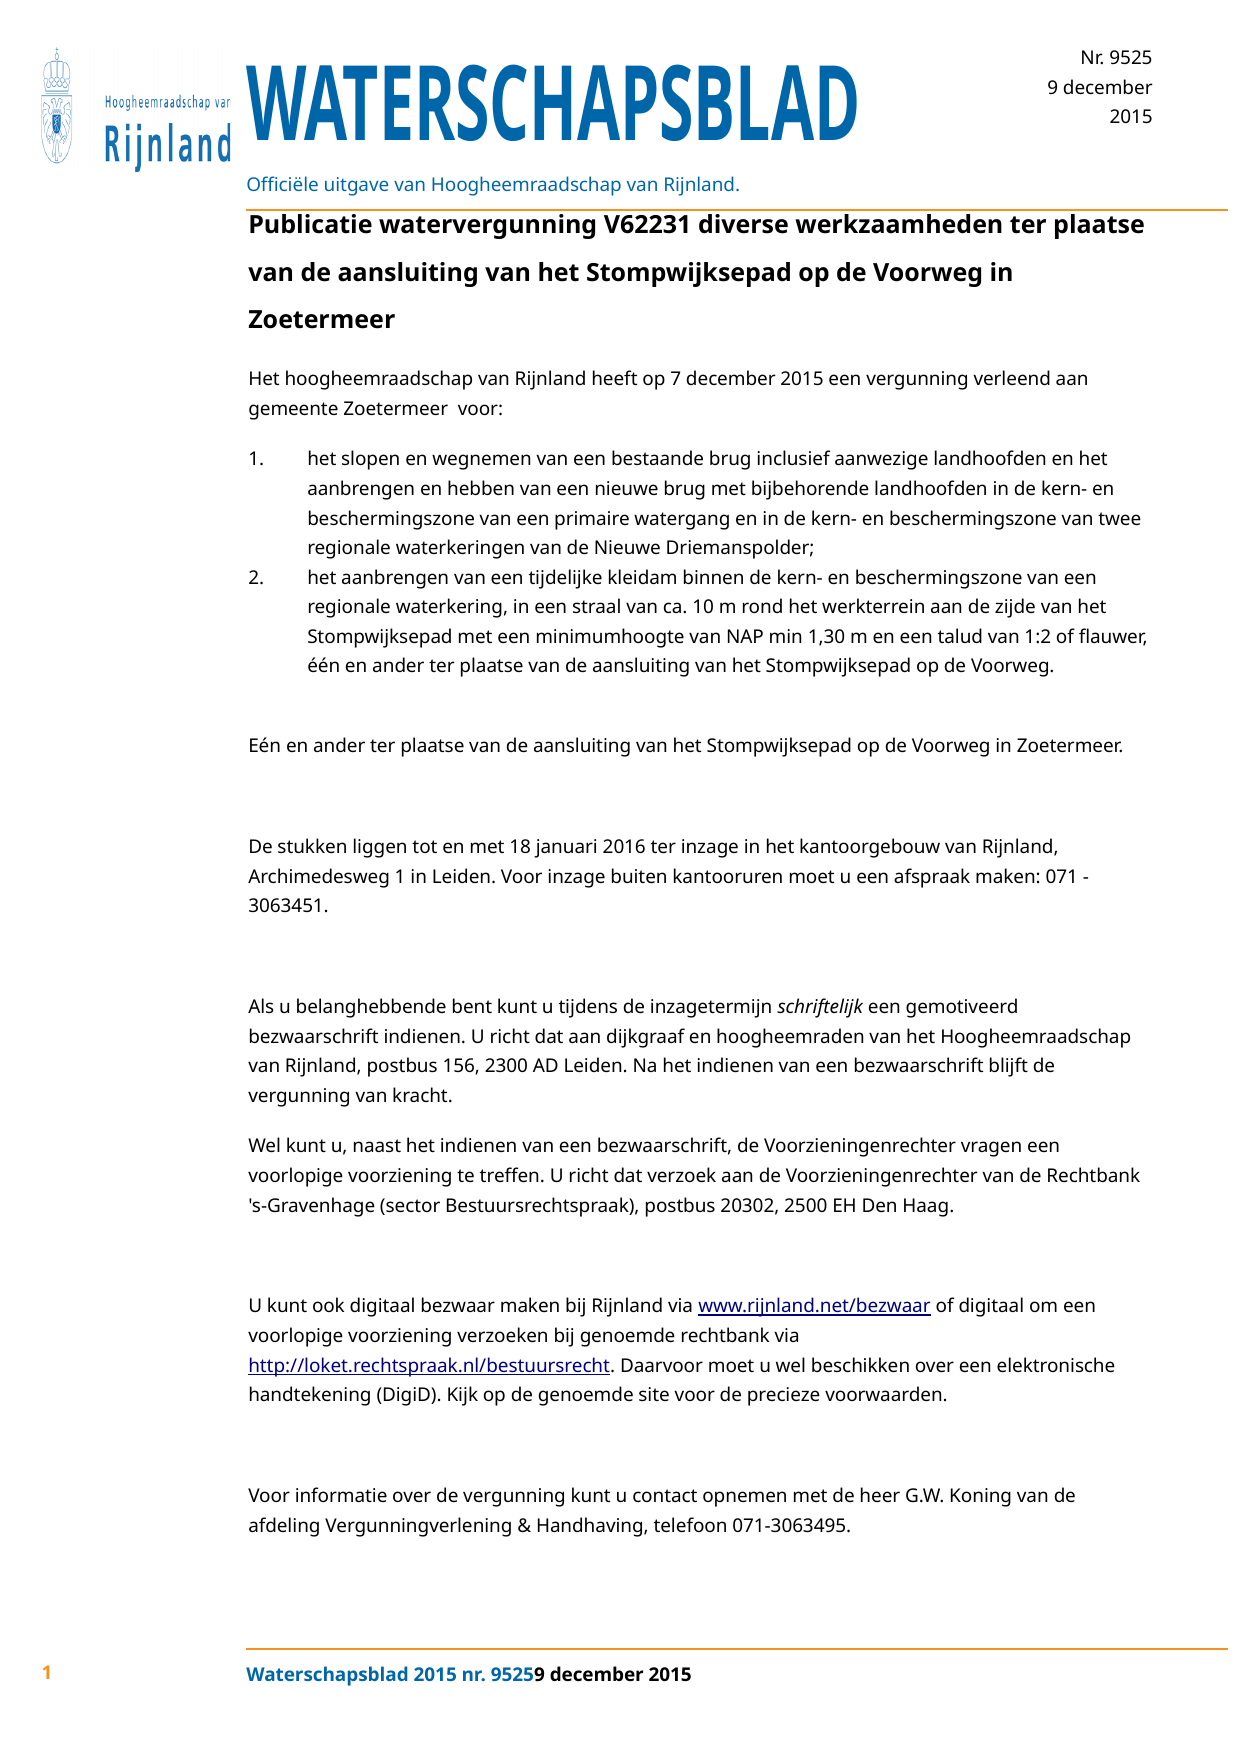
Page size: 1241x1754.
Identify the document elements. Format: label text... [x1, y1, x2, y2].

text Eén en ander ter plaatse van de aansluiting van het Stompwijksepad op de Voorweg in Zoetermeer. [248, 733, 1152, 758]
text U kunt ook digitaal bezwaar maken bij Rijnland via www.rijnland.net/bezwaar of digitaal om een voorlopige voorziening verzoeken bij genoemde rechtbank via http://loket.rechtspraak.nl/bestuursrecht. Daarvoor moet u wel beschikken over een elektronische handtekening (DigiD). Kijk op de genoemde site voor de precieze voorwaarden. [248, 1293, 1152, 1407]
text Wel kunt u, naast het indienen van een bezwaarschrift, de Voorzieningenrechter vragen een voorlopige voorziening te treffen. U richt dat verzoek aan de Voorzieningenrechter van de Rechtbank 's-Gravenhage (sector Bestuursrechtspraak), postbus 20302, 2500 EH Den Haag. [248, 1133, 1152, 1217]
text Voor informatie over de vergunning kunt u contact opnemen met de heer G.W. Koning van de afdeling Vergunningverlening & Handhaving, telefoon 071-3063495. [248, 1482, 1152, 1537]
list het aanbrengen van een tijdelijke kleidam binnen de kern- en beschermingszone van een regionale waterkering, in een straal van ca. 10 m rond het werkterrein aan de zijde van het Stompwijksepad met een minimumhoogte van NAP min 1,30 m en een talud van 1:2 of flauwer, één en ander ter plaatse van de aansluiting van het Stompwijksepad op de Voorweg. [248, 564, 1152, 678]
text De stukken liggen tot en met 18 januari 2016 ter inzage in het kantoorgebouw van Rijnland, Archimedesweg 1 in Leiden. Voor inzage buiten kantooruren moet u een afspraak maken: 071 - 3063451. [248, 833, 1152, 918]
text Publicatie watervergunning V62231 diverse werkzaamheden ter plaatse van de aansluiting van het Stompwijksepad op de Voorweg in Zoetermeer [248, 211, 1152, 336]
list het slopen en wegnemen van een bestaande brug inclusief aanwezige landhoofden en het aanbrengen en hebben van een nieuwe brug met bijbehorende landhoofden in de kern- en beschermingszone van een primaire watergang en in de kern- en beschermingszone van twee regionale waterkeringen van de Nieuwe Driemanspolder; [248, 446, 1152, 560]
text Het hoogheemraadschap van Rijnland heeft op 7 december 2015 een vergunning verleend aan gemeente Zoetermeer voor: [248, 366, 1152, 421]
picture [41, 47, 231, 172]
text Als u belanghebbende bent kunt u tijdens de inzagetermijn schriftelijk een gemotiveerd bezwaarschrift indienen. U richt dat aan dijkgraaf en hoogheemraden van het Hoogheemraadschap van Rijnland, postbus 156, 2300 AD Leiden. Na het indienen van een bezwaarschrift blijft de vergunning van kracht. [248, 993, 1152, 1108]
